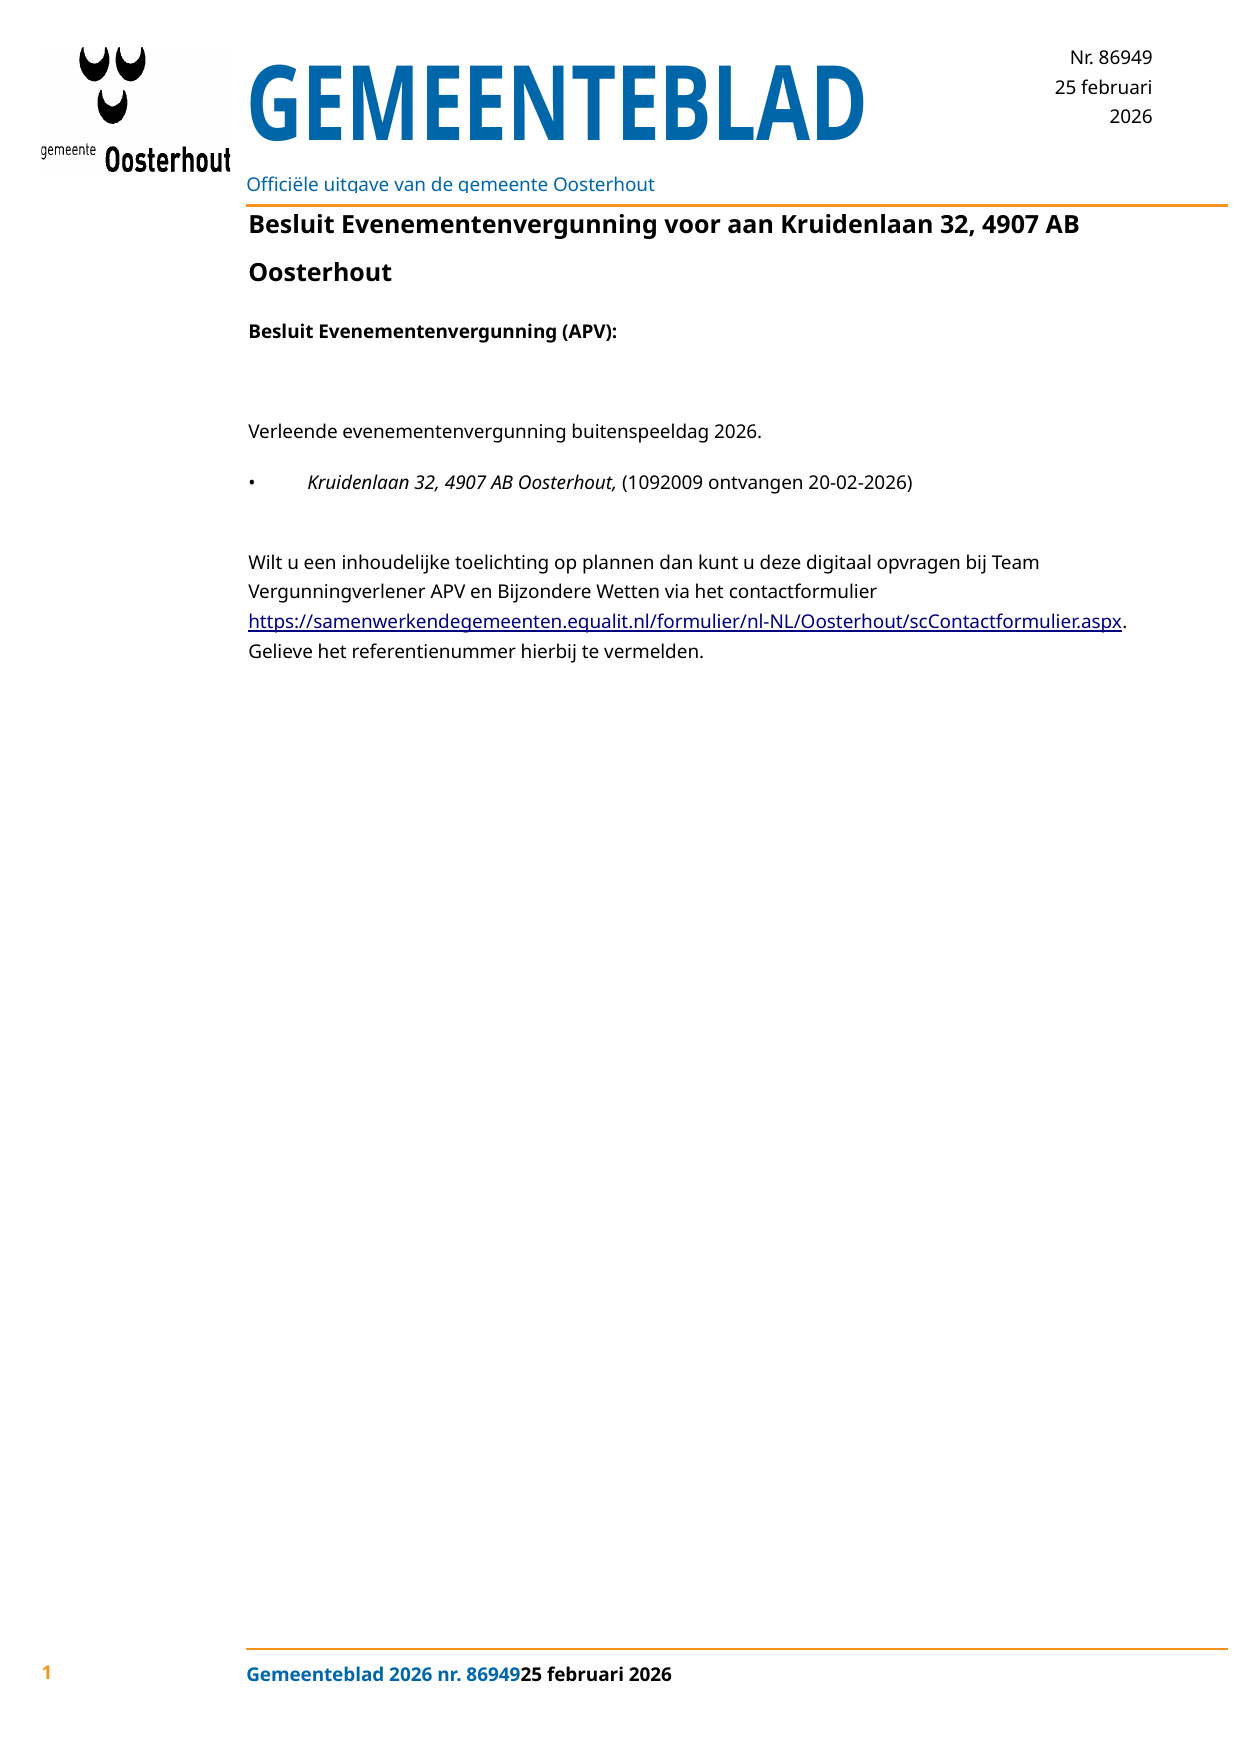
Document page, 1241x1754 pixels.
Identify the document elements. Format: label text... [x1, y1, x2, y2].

text Besluit Evenementenvergunning (APV): [248, 318, 1152, 344]
picture [41, 47, 231, 172]
list Kruidenlaan 32, 4907 AB Oosterhout, (1092009 ontvangen 20-02-2026) [248, 469, 1152, 495]
text Besluit Evenementenvergunning voor aan Kruidenlaan 32, 4907 AB Oosterhout [248, 207, 1152, 288]
text Verleende evenementenvergunning buitenspeeldag 2026. [248, 419, 1152, 444]
text Wilt u een inhoudelijke toelichting op plannen dan kunt u deze digitaal opvragen bij Team Vergunningverlener APV en Bijzondere Wetten via het contactformulier https://samenwerkendegemeenten.equalit.nl/formulier/nl-NL/Oosterhout/scContactformulier.aspx. Gelieve het referentienummer hierbij te vermelden. [248, 549, 1152, 664]
